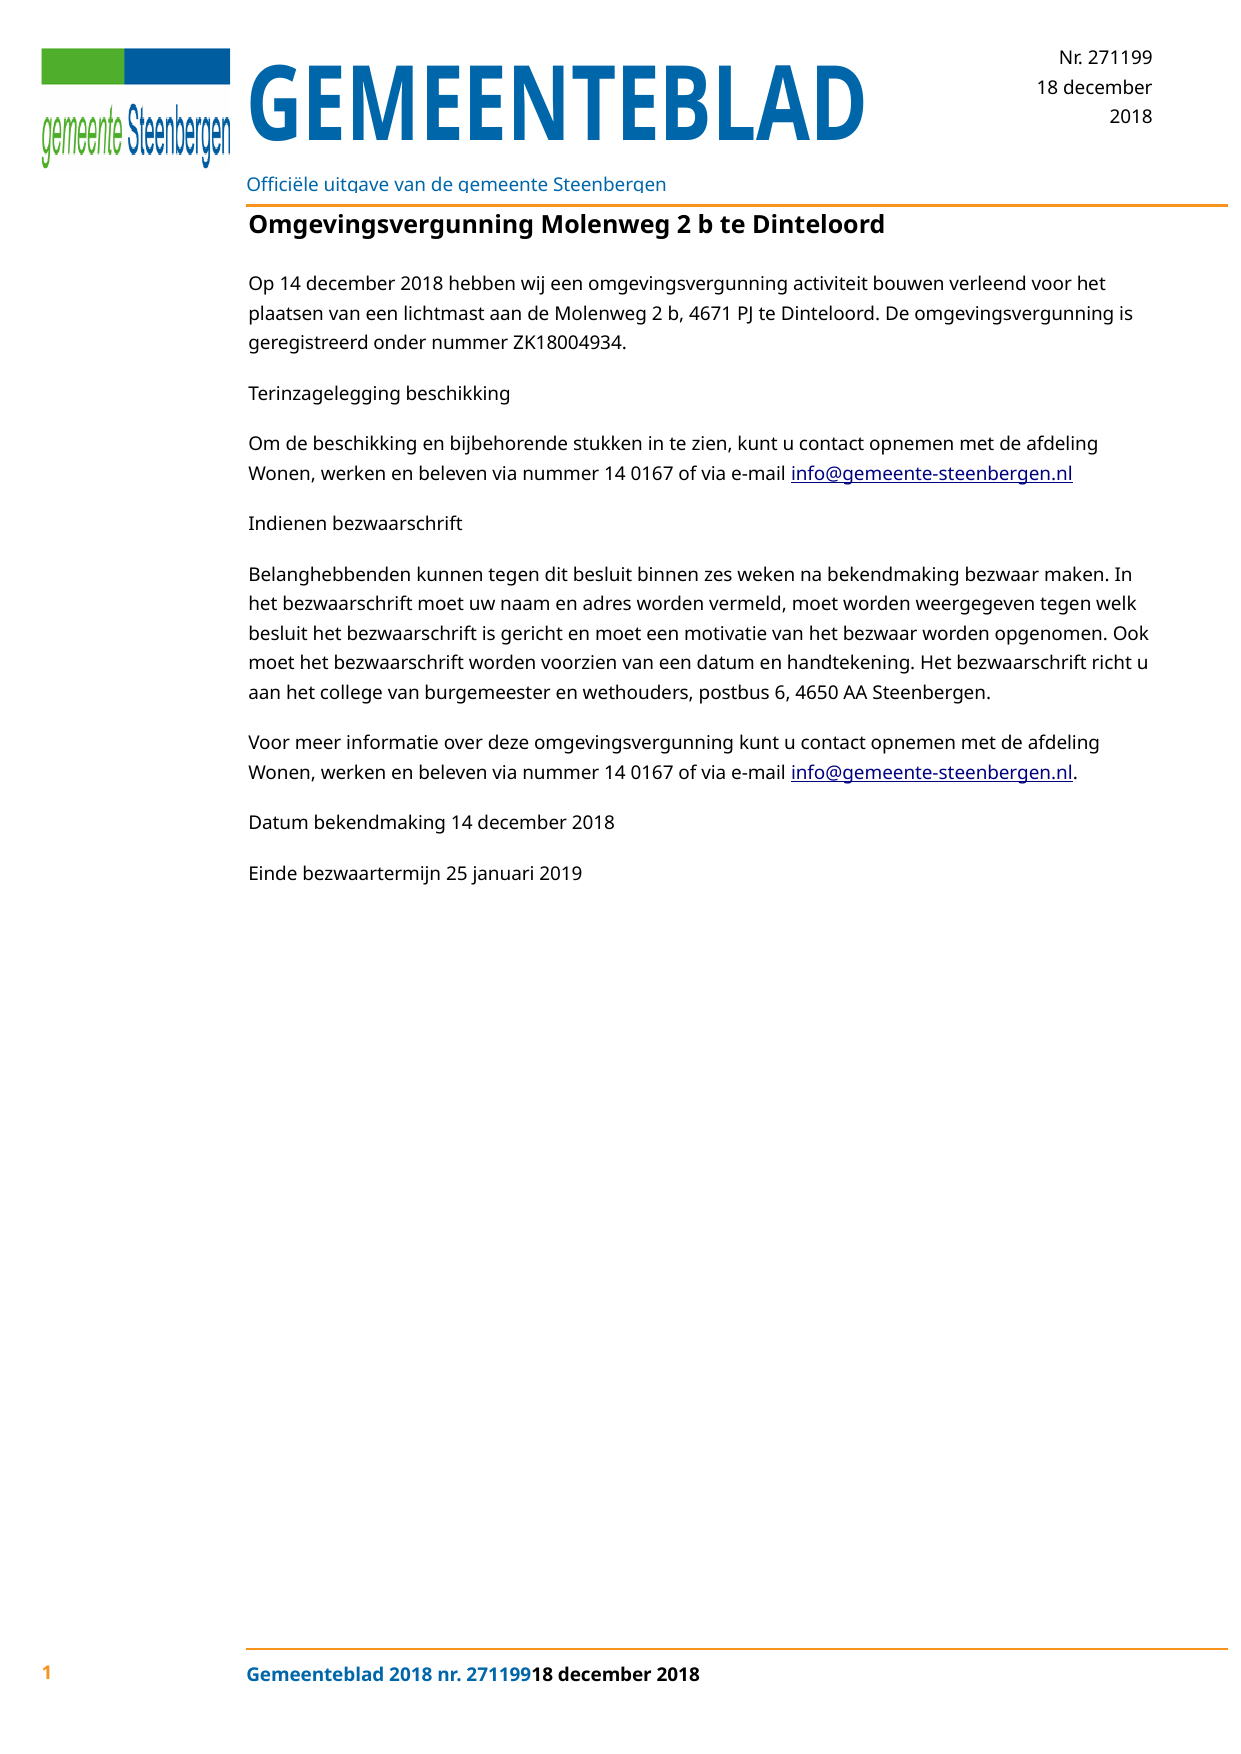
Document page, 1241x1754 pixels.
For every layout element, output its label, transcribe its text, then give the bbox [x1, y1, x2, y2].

text Op 14 december 2018 hebben wij een omgevingsvergunning activiteit bouwen verleend voor het plaatsen van een lichtmast aan de Molenweg 2 b, 4671 PJ te Dinteloord. De omgevingsvergunning is geregistreerd onder nummer ZK18004934. [248, 270, 1152, 355]
text Omgevingsvergunning Molenweg 2 b te Dinteloord [248, 207, 1152, 241]
picture [41, 47, 231, 172]
text Belanghebbenden kunnen tegen dit besluit binnen zes weken na bekendmaking bezwaar maken. In het bezwaarschrift moet uw naam en adres worden vermeld, moet worden weergegeven tegen welk besluit het bezwaarschrift is gericht en moet een motivatie van het bezwaar worden opgenomen. Ook moet het bezwaarschrift worden voorzien van een datum en handtekening. Het bezwaarschrift richt u aan het college van burgemeester en wethouders, postbus 6, 4650 AA Steenbergen. [248, 561, 1152, 705]
text Datum bekendmaking 14 december 2018 [248, 809, 1152, 835]
text Om de beschikking en bijbehorende stukken in te zien, kunt u contact opnemen met de afdeling Wonen, werken en beleven via nummer 14 0167 of via e-mail info@gemeente-steenbergen.nl [248, 430, 1152, 486]
text Einde bezwaartermijn 25 januari 2019 [248, 860, 1152, 886]
text Voor meer informatie over deze omgevingsvergunning kunt u contact opnemen met de afdeling Wonen, werken en beleven via nummer 14 0167 of via e-mail info@gemeente-steenbergen.nl. [248, 729, 1152, 785]
text Indienen bezwaarschrift [248, 510, 1152, 536]
text Terinzagelegging beschikking [248, 380, 1152, 406]
